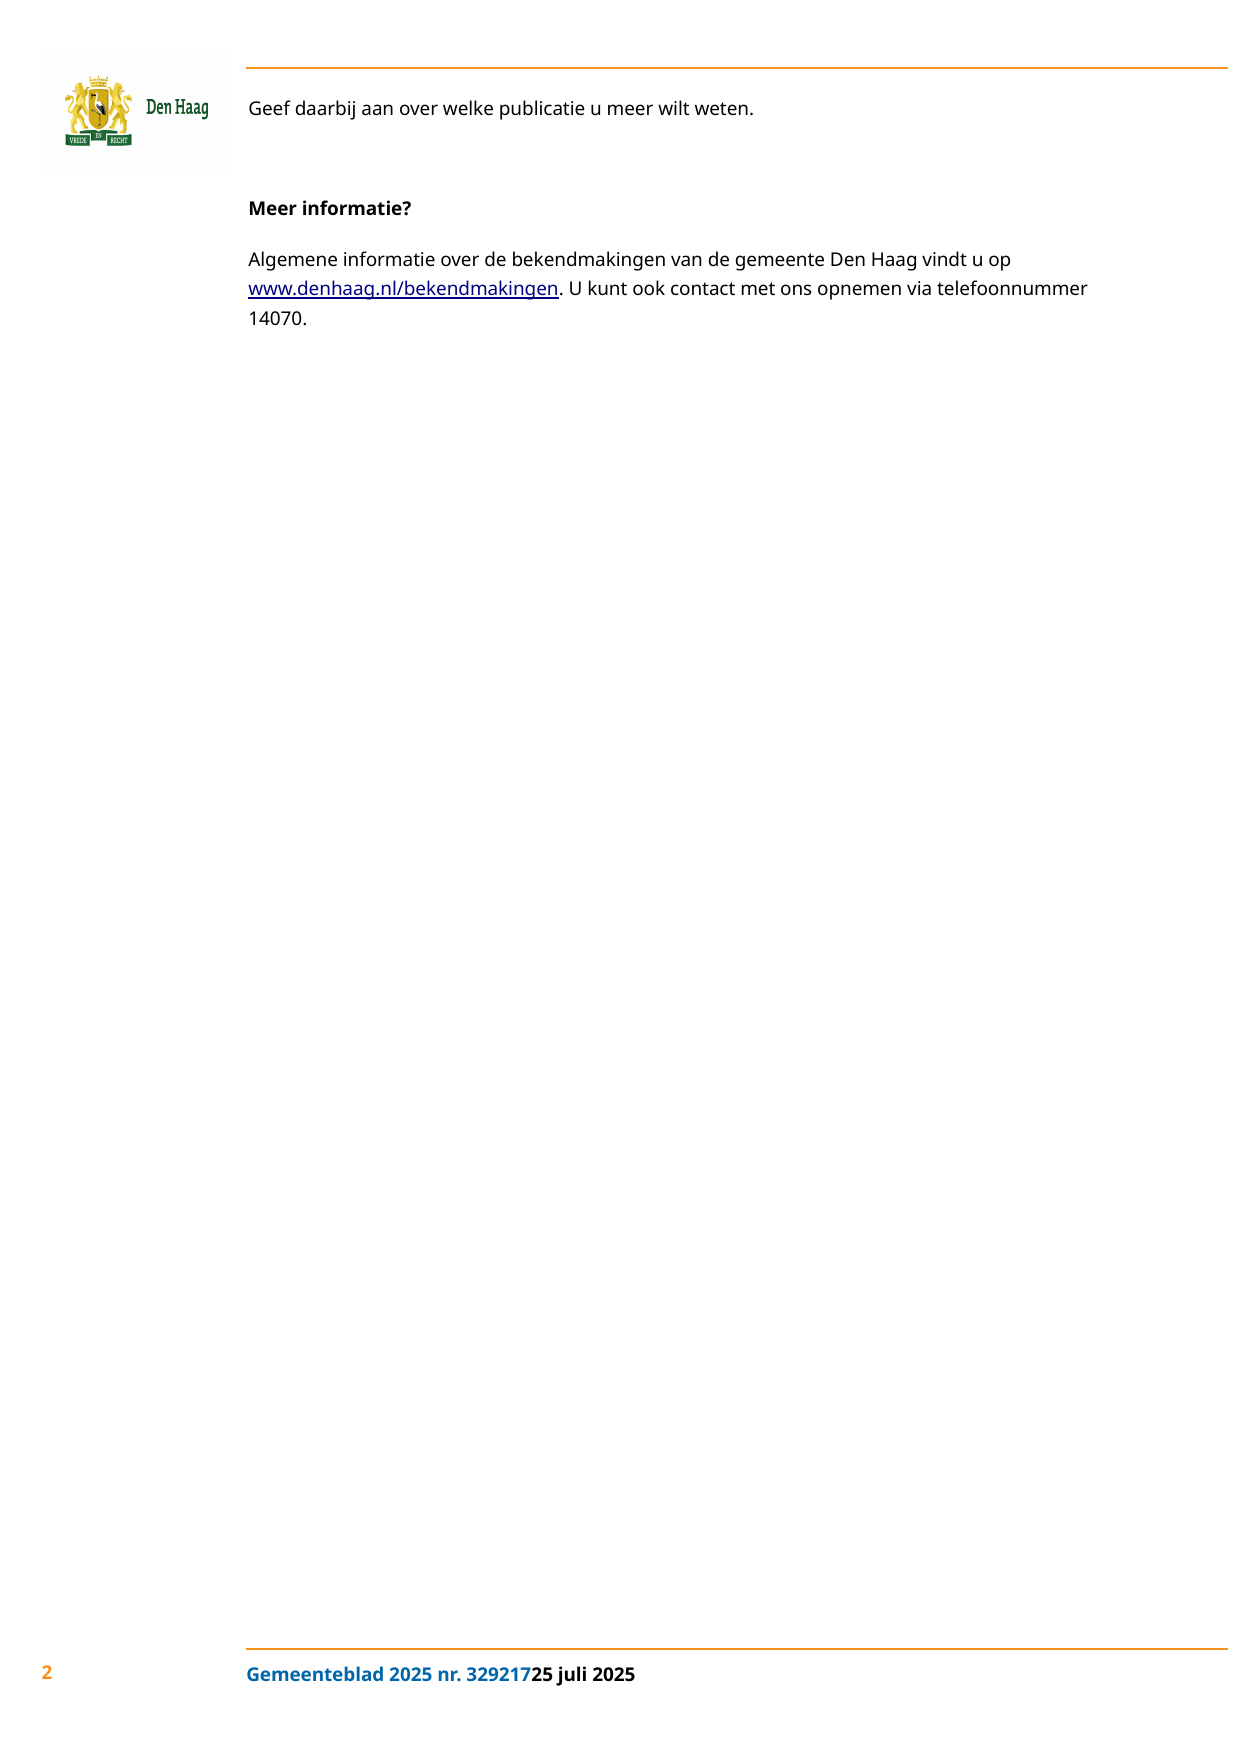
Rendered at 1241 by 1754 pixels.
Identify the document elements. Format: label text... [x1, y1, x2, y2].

text Algemene informatie over de bekendmakingen van de gemeente Den Haag vindt u op www.denhaag.nl/bekendmakingen. U kunt ook contact met ons opnemen via telefoonnummer 14070. [248, 246, 1152, 331]
text Meer informatie? [248, 196, 1152, 221]
text Geef daarbij aan over welke publicatie u meer wilt weten. [248, 95, 1152, 121]
picture [41, 47, 231, 172]
